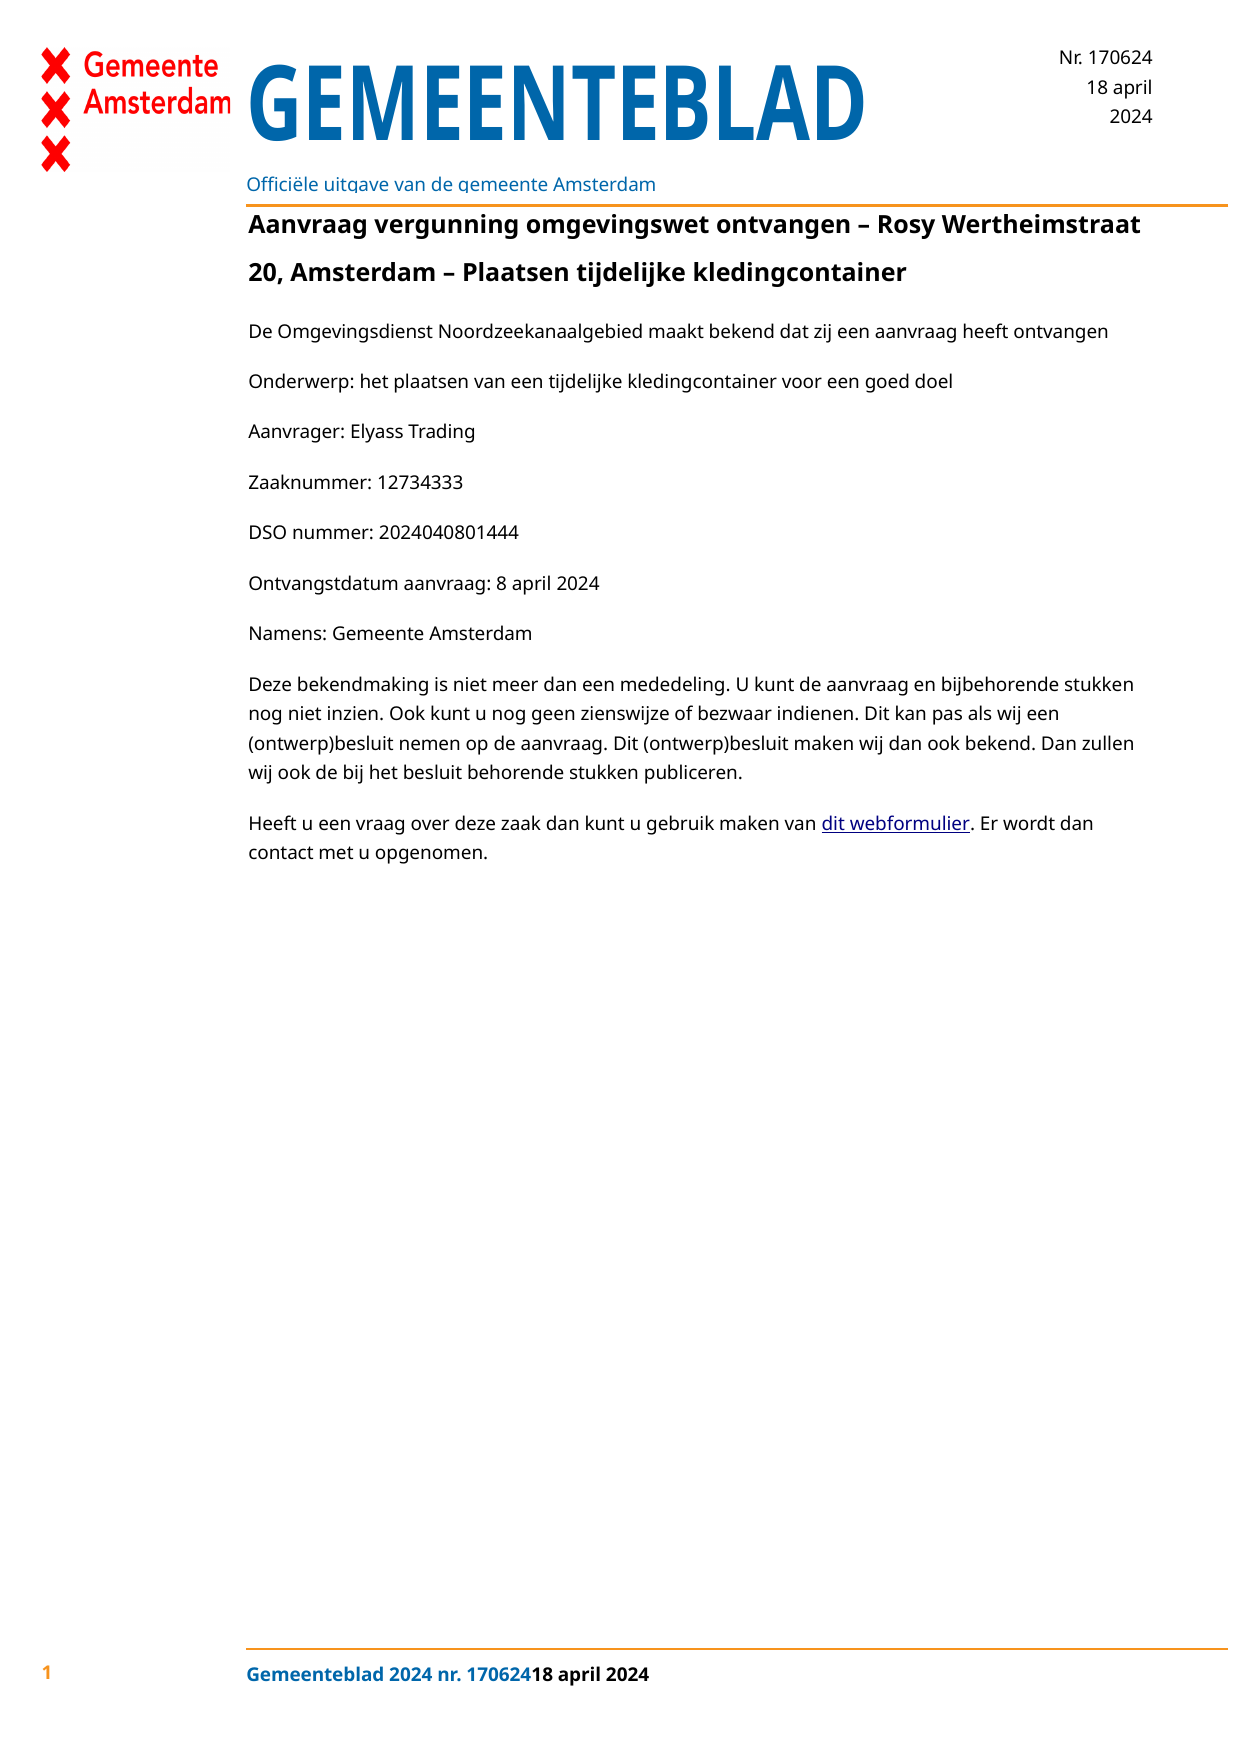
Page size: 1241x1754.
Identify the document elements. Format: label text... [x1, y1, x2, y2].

text DSO nummer: 2024040801444 [248, 519, 1152, 545]
text De Omgevingsdienst Noordzeekanaalgebied maakt bekend dat zij een aanvraag heeft ontvangen [248, 318, 1152, 344]
text Ontvangstdatum aanvraag: 8 april 2024 [248, 570, 1152, 596]
text Heeft u een vraag over deze zaak dan kunt u gebruik maken van dit webformulier. Er wordt dan contact met u opgenomen. [248, 810, 1152, 865]
text Namens: Gemeente Amsterdam [248, 620, 1152, 646]
text Aanvrager: Elyass Trading [248, 419, 1152, 444]
text Deze bekendmaking is niet meer dan een mededeling. U kunt de aanvraag en bijbehorende stukken nog niet inzien. Ook kunt u nog geen zienswijze of bezwaar indienen. Dit kan pas als wij een (ontwerp)besluit nemen op de aanvraag. Dit (ontwerp)besluit maken wij dan ook bekend. Dan zullen wij ook de bij het besluit behorende stukken publiceren. [248, 671, 1152, 785]
text Zaaknummer: 12734333 [248, 469, 1152, 495]
text Onderwerp: het plaatsen van een tijdelijke kledingcontainer voor een goed doel [248, 368, 1152, 394]
text Aanvraag vergunning omgevingswet ontvangen – Rosy Wertheimstraat 20, Amsterdam – Plaatsen tijdelijke kledingcontainer [248, 207, 1152, 288]
picture [41, 47, 231, 172]
